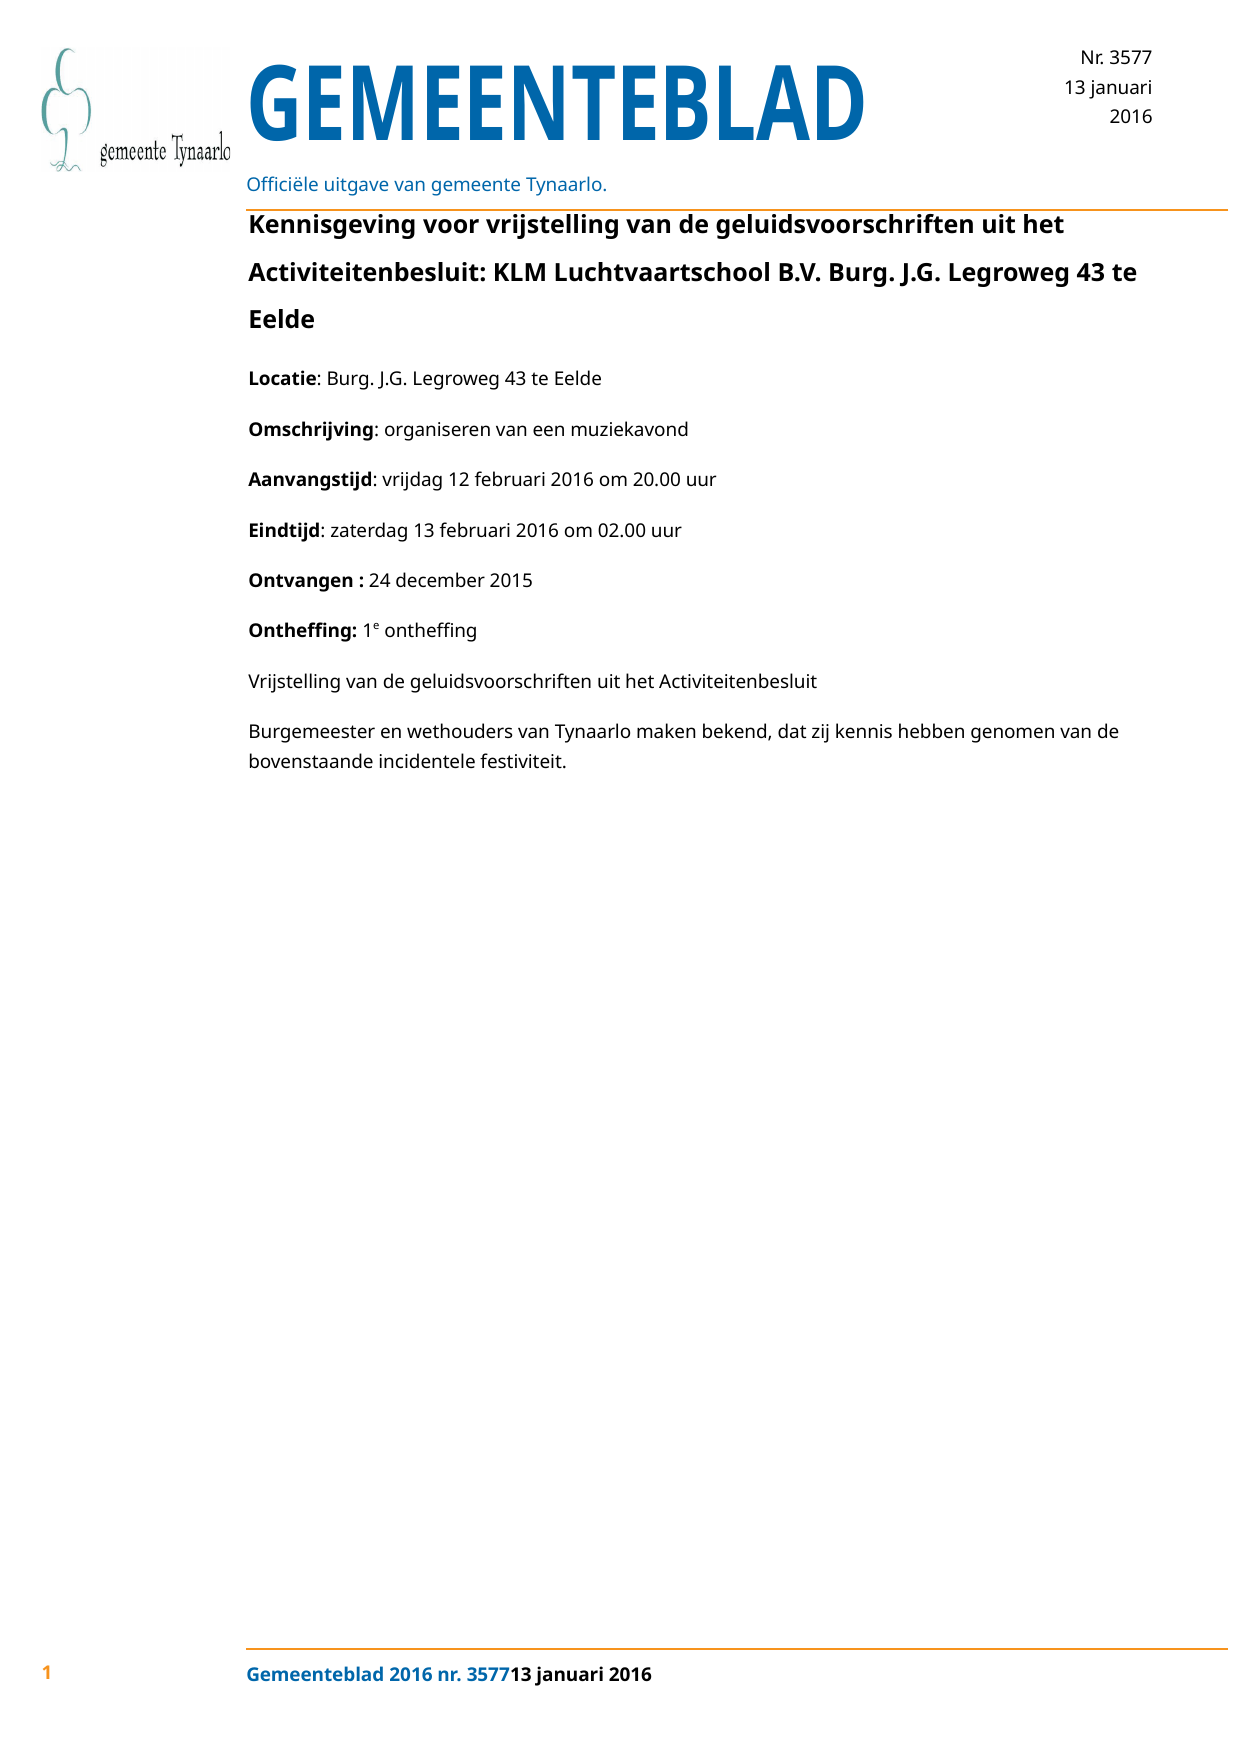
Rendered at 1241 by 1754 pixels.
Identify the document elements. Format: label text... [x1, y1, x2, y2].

text Eindtijd: zaterdag 13 februari 2016 om 02.00 uur [248, 517, 1152, 542]
text Vrijstelling van de geluidsvoorschriften uit het Activiteitenbesluit [248, 668, 1152, 694]
text Aanvangstijd: vrijdag 12 februari 2016 om 20.00 uur [248, 466, 1152, 492]
text Ontheffing: 1e ontheffing [248, 618, 1152, 643]
text Kennisgeving voor vrijstelling van de geluidsvoorschriften uit het Activiteitenbesluit: KLM Luchtvaartschool B.V. Burg. J.G. Legroweg 43 te Eelde [248, 211, 1152, 336]
text Burgemeester en wethouders van Tynaarlo maken bekend, dat zij kennis hebben genomen van de bovenstaande incidentele festiviteit. [248, 718, 1152, 774]
text Locatie: Burg. J.G. Legroweg 43 te Eelde [248, 366, 1152, 391]
text Ontvangen : 24 december 2015 [248, 567, 1152, 593]
text Omschrijving: organiseren van een muziekavond [248, 416, 1152, 442]
picture [41, 47, 231, 172]
